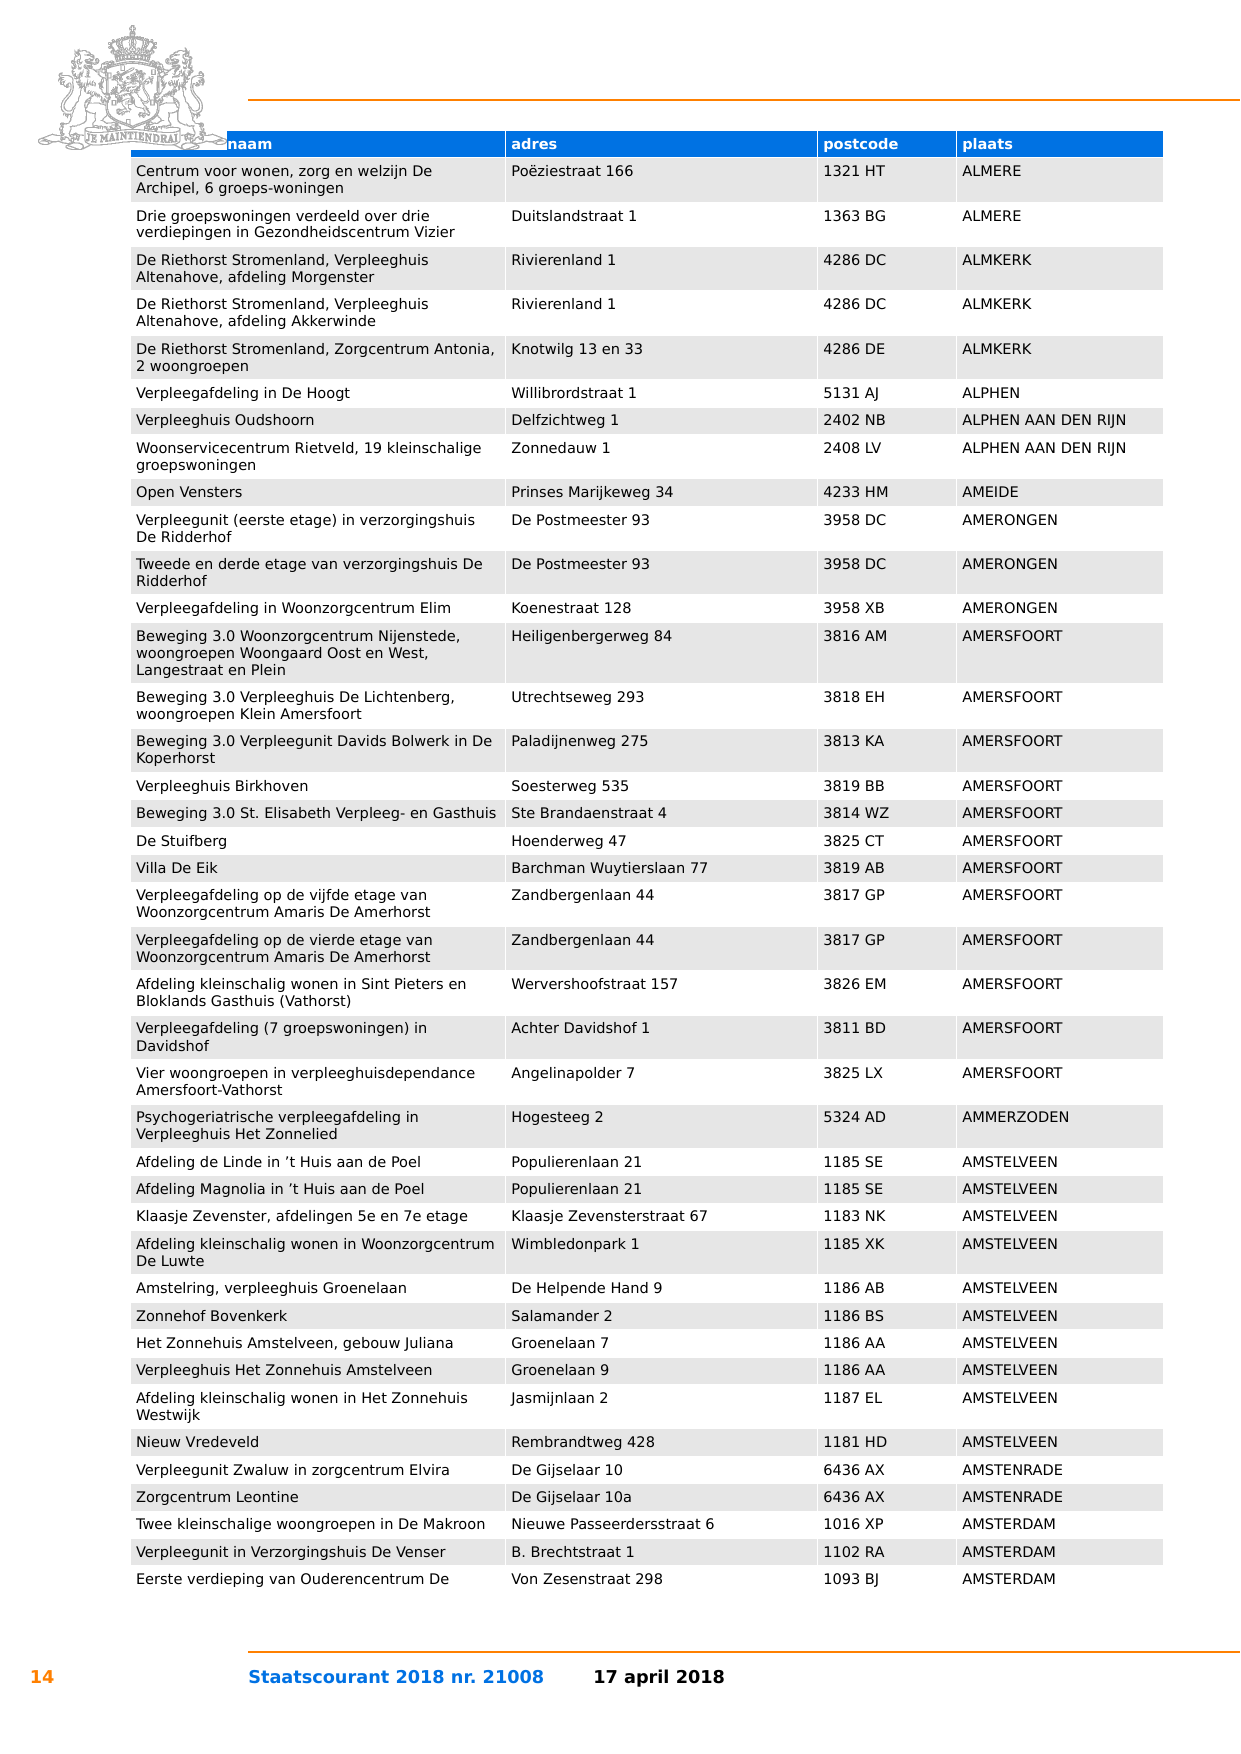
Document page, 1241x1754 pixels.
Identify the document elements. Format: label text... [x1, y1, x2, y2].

table_cell Beweging 3.0 Woonzorgcentrum Nijenstede, woongroepen Woongaard Oost en West, Langestraat en Plein [131, 623, 505, 683]
table_cell Groenelaan 7 [506, 1330, 817, 1357]
table_cell ALMKERK [957, 247, 1163, 290]
table_cell 4286 DC [818, 247, 956, 290]
table_cell 4233 HM [818, 479, 956, 506]
table_cell AMERSFOORT [957, 773, 1163, 799]
table_cell Verpleegafdeling in Woonzorgcentrum Elim [131, 596, 505, 622]
table_cell 6436 AX [818, 1457, 956, 1483]
table_cell Verpleeghuis Het Zonnehuis Amstelveen [131, 1358, 505, 1384]
table_cell 1363 BG [818, 203, 956, 246]
table_cell Von Zesenstraat 298 [506, 1566, 817, 1593]
table_cell Soesterweg 535 [506, 773, 817, 799]
table_cell Tweede en derde etage van verzorgingshuis De Ridderhof [131, 551, 505, 594]
table_cell 1186 BS [818, 1303, 956, 1329]
table_cell AMSTERDAM [957, 1566, 1163, 1593]
table_cell 2408 LV [818, 435, 956, 478]
table_cell 3816 AM [818, 623, 956, 683]
table_cell 1186 AA [818, 1358, 956, 1384]
table_cell Verpleegafdeling in De Hoogt [131, 380, 505, 407]
table_cell 1186 AB [818, 1275, 956, 1302]
table_cell Groenelaan 9 [506, 1358, 817, 1384]
table_cell De Gijselaar 10a [506, 1484, 817, 1511]
table_header naam [131, 131, 505, 157]
table_cell Afdeling kleinschalig wonen in Woonzorgcentrum De Luwte [131, 1231, 505, 1274]
table_cell Verpleegunit in Verzorgingshuis De Venser [131, 1539, 505, 1565]
table_cell 3826 EM [818, 971, 956, 1015]
table_cell Centrum voor wonen, zorg en welzijn De Archipel, 6 groeps-woningen [131, 158, 505, 202]
table_cell Rivierenland 1 [506, 291, 817, 335]
table_cell Verpleeghuis Birkhoven [131, 773, 505, 799]
table_cell Open Vensters [131, 479, 505, 506]
table_cell 1186 AA [818, 1330, 956, 1357]
table_cell 3958 DC [818, 507, 956, 550]
table_cell Woonservicecentrum Rietveld, 19 kleinschalige groepswoningen [131, 435, 505, 478]
table_cell AMSTERDAM [957, 1539, 1163, 1565]
table_cell AMSTELVEEN [957, 1358, 1163, 1384]
table_cell Nieuw Vredeveld [131, 1429, 505, 1456]
table_cell Populierenlaan 21 [506, 1149, 817, 1175]
table_cell Prinses Marijkeweg 34 [506, 479, 817, 506]
table_cell 3958 XB [818, 596, 956, 622]
table_cell AMSTERDAM [957, 1512, 1163, 1538]
table_cell AMERSFOORT [957, 1060, 1163, 1103]
table_cell Rembrandtweg 428 [506, 1429, 817, 1456]
table_cell De Riethorst Stromenland, Zorgcentrum Antonia, 2 woongroepen [131, 336, 505, 379]
table_cell 3818 EH [818, 684, 956, 728]
table_cell 1185 SE [818, 1149, 956, 1175]
table_cell Knotwilg 13 en 33 [506, 336, 817, 379]
table_cell Verpleegafdeling (7 groepswoningen) in Davidshof [131, 1016, 505, 1059]
table_cell Het Zonnehuis Amstelveen, gebouw Juliana [131, 1330, 505, 1357]
table_cell AMSTENRADE [957, 1484, 1163, 1511]
table_cell AMSTELVEEN [957, 1149, 1163, 1175]
table_cell Zorgcentrum Leontine [131, 1484, 505, 1511]
table_cell Zandbergenlaan 44 [506, 927, 817, 970]
table_cell Paladijnenweg 275 [506, 729, 817, 772]
table_cell 4286 DE [818, 336, 956, 379]
table_cell 1181 HD [818, 1429, 956, 1456]
table_cell De Stuifberg [131, 828, 505, 854]
table_cell Vier woongroepen in verpleeghuisdependance Amersfoort-Vathorst [131, 1060, 505, 1103]
table_cell Verpleegafdeling op de vierde etage van Woonzorgcentrum Amaris De Amerhorst [131, 927, 505, 970]
table_cell ALMKERK [957, 336, 1163, 379]
table_cell Afdeling Magnolia in ’t Huis aan de Poel [131, 1176, 505, 1203]
table_cell AMSTELVEEN [957, 1204, 1163, 1230]
table_cell ALMERE [957, 158, 1163, 202]
table_header plaats [957, 131, 1163, 157]
table_cell Psychogeriatrische verpleegafdeling in Verpleeghuis Het Zonnelied [131, 1105, 505, 1148]
table_cell Zandbergenlaan 44 [506, 883, 817, 926]
table_cell AMSTELVEEN [957, 1275, 1163, 1302]
table_cell Afdeling de Linde in ’t Huis aan de Poel [131, 1149, 505, 1175]
table_cell De Riethorst Stromenland, Verpleeghuis Altenahove, afdeling Akkerwinde [131, 291, 505, 335]
table_cell Klaasje Zevensterstraat 67 [506, 1204, 817, 1230]
table_cell Twee kleinschalige woongroepen in De Makroon [131, 1512, 505, 1538]
table_cell 2402 NB [818, 408, 956, 434]
table_cell Verpleeghuis Oudshoorn [131, 408, 505, 434]
table_cell AMERSFOORT [957, 883, 1163, 926]
table_cell AMERSFOORT [957, 729, 1163, 772]
table_cell ALPHEN [957, 380, 1163, 407]
table_cell Barchman Wuytierslaan 77 [506, 855, 817, 882]
table_cell 1183 NK [818, 1204, 956, 1230]
table_cell 3819 AB [818, 855, 956, 882]
table_cell 1093 BJ [818, 1566, 956, 1593]
table_cell 3825 LX [818, 1060, 956, 1103]
table_cell AMEIDE [957, 479, 1163, 506]
table_cell Zonnehof Bovenkerk [131, 1303, 505, 1329]
table_cell 3825 CT [818, 828, 956, 854]
table_cell AMSTELVEEN [957, 1303, 1163, 1329]
table_cell 1321 HT [818, 158, 956, 202]
table_cell Jasmijnlaan 2 [506, 1385, 817, 1428]
table_cell ALMERE [957, 203, 1163, 246]
table_cell AMERSFOORT [957, 828, 1163, 854]
table_cell Wimbledonpark 1 [506, 1231, 817, 1274]
table_cell Ste Brandaenstraat 4 [506, 800, 817, 827]
table_cell 1185 SE [818, 1176, 956, 1203]
table_cell Utrechtseweg 293 [506, 684, 817, 728]
table_cell AMMERZODEN [957, 1105, 1163, 1148]
table_cell Zonnedauw 1 [506, 435, 817, 478]
table_cell Verpleegunit (eerste etage) in verzorgingshuis De Ridderhof [131, 507, 505, 550]
table_cell Eerste verdieping van Ouderencentrum De [131, 1566, 505, 1593]
table_cell AMSTELVEEN [957, 1429, 1163, 1456]
table_cell 3813 KA [818, 729, 956, 772]
table_cell AMSTELVEEN [957, 1176, 1163, 1203]
table_cell AMERONGEN [957, 596, 1163, 622]
table_cell 3814 WZ [818, 800, 956, 827]
table_cell AMERSFOORT [957, 971, 1163, 1015]
table_cell Beweging 3.0 Verpleegunit Davids Bolwerk in De Koperhorst [131, 729, 505, 772]
table_cell Populierenlaan 21 [506, 1176, 817, 1203]
table_cell 3817 GP [818, 883, 956, 926]
table_cell Koenestraat 128 [506, 596, 817, 622]
table_cell Afdeling kleinschalig wonen in Sint Pieters en Bloklands Gasthuis (Vathorst) [131, 971, 505, 1015]
table_cell Hogesteeg 2 [506, 1105, 817, 1148]
table_cell B. Brechtstraat 1 [506, 1539, 817, 1565]
table_cell Salamander 2 [506, 1303, 817, 1329]
table_cell De Postmeester 93 [506, 507, 817, 550]
table_cell AMERSFOORT [957, 800, 1163, 827]
table_cell 1185 XK [818, 1231, 956, 1274]
table_cell Achter Davidshof 1 [506, 1016, 817, 1059]
table_cell De Gijselaar 10 [506, 1457, 817, 1483]
table_header adres [506, 131, 817, 157]
table_cell AMSTENRADE [957, 1457, 1163, 1483]
table_cell ALPHEN AAN DEN RIJN [957, 408, 1163, 434]
table_cell Wervershoofstraat 157 [506, 971, 817, 1015]
table_cell Beweging 3.0 Verpleeghuis De Lichtenberg, woongroepen Klein Amersfoort [131, 684, 505, 728]
table_cell Beweging 3.0 St. Elisabeth Verpleeg- en Gasthuis [131, 800, 505, 827]
table_cell 4286 DC [818, 291, 956, 335]
table_cell Delfzichtweg 1 [506, 408, 817, 434]
table_cell 3819 BB [818, 773, 956, 799]
table_cell De Riethorst Stromenland, Verpleeghuis Altenahove, afdeling Morgenster [131, 247, 505, 290]
table_cell AMSTELVEEN [957, 1231, 1163, 1274]
table_cell 3811 BD [818, 1016, 956, 1059]
picture [38, 25, 227, 150]
table_cell AMERONGEN [957, 551, 1163, 594]
table_cell Villa De Eik [131, 855, 505, 882]
table_cell Rivierenland 1 [506, 247, 817, 290]
table_cell Willibrordstraat 1 [506, 380, 817, 407]
table_cell Amstelring, verpleeghuis Groenelaan [131, 1275, 505, 1302]
table_cell AMSTELVEEN [957, 1385, 1163, 1428]
table_cell 5131 AJ [818, 380, 956, 407]
table_cell AMERSFOORT [957, 1016, 1163, 1059]
table_cell AMERSFOORT [957, 684, 1163, 728]
table_cell ALMKERK [957, 291, 1163, 335]
table_cell 1187 EL [818, 1385, 956, 1428]
table_cell De Helpende Hand 9 [506, 1275, 817, 1302]
table_cell 1016 XP [818, 1512, 956, 1538]
table_cell 6436 AX [818, 1484, 956, 1511]
table_cell Drie groepswoningen verdeeld over drie verdiepingen in Gezondheidscentrum Vizier [131, 203, 505, 246]
table_cell ALPHEN AAN DEN RIJN [957, 435, 1163, 478]
table_cell Heiligenbergerweg 84 [506, 623, 817, 683]
table_cell 5324 AD [818, 1105, 956, 1148]
table_cell Afdeling kleinschalig wonen in Het Zonnehuis Westwijk [131, 1385, 505, 1428]
table_cell De Postmeester 93 [506, 551, 817, 594]
table_cell Angelinapolder 7 [506, 1060, 817, 1103]
table_cell 1102 RA [818, 1539, 956, 1565]
table_cell AMERSFOORT [957, 855, 1163, 882]
table_cell 3817 GP [818, 927, 956, 970]
table_cell Poëziestraat 166 [506, 158, 817, 202]
table_cell AMERONGEN [957, 507, 1163, 550]
table_cell Nieuwe Passeerdersstraat 6 [506, 1512, 817, 1538]
table_header postcode [818, 131, 956, 157]
table_cell Verpleegafdeling op de vijfde etage van Woonzorgcentrum Amaris De Amerhorst [131, 883, 505, 926]
table_cell Verpleegunit Zwaluw in zorgcentrum Elvira [131, 1457, 505, 1483]
table_cell AMERSFOORT [957, 623, 1163, 683]
table_cell AMERSFOORT [957, 927, 1163, 970]
table_cell Hoenderweg 47 [506, 828, 817, 854]
table_cell Klaasje Zevenster, afdelingen 5e en 7e etage [131, 1204, 505, 1230]
table_cell 3958 DC [818, 551, 956, 594]
table_cell Duitslandstraat 1 [506, 203, 817, 246]
table_cell AMSTELVEEN [957, 1330, 1163, 1357]
